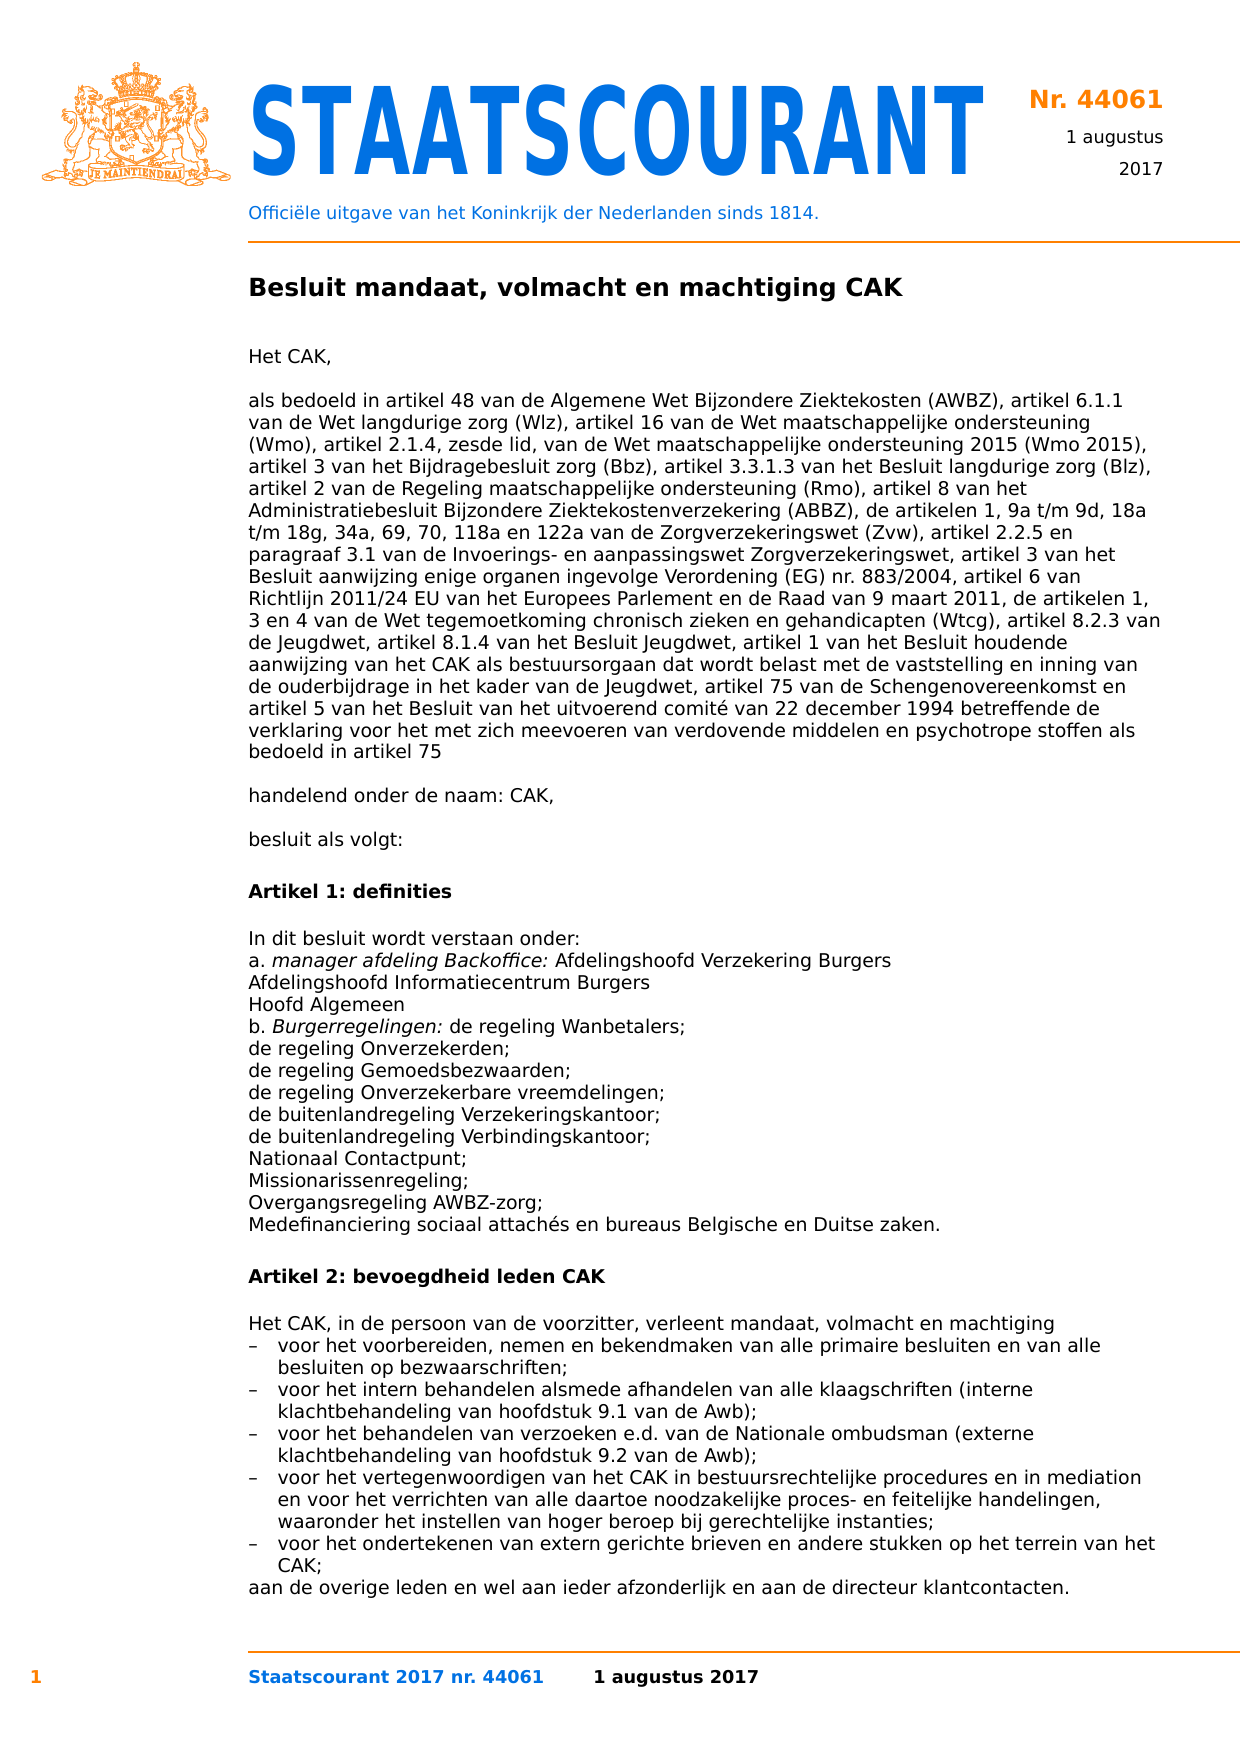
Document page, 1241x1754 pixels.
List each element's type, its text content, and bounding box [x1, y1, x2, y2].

text – voor het ondertekenen van extern gerichte brieven en andere stukken op het terrein van het CAK; [248, 1533, 1163, 1577]
text Missionarissenregeling; [248, 1170, 1163, 1192]
text – voor het behandelen van verzoeken e.d. van de Nationale ombudsman (externe klachtbehandeling van hoofdstuk 9.2 van de Awb); [248, 1423, 1163, 1467]
text – voor het vertegenwoordigen van het CAK in bestuursrechtelijke procedures en in mediation en voor het verrichten van alle daartoe noodzakelijke proces- en feitelijke handelingen, waaronder het instellen van hoger beroep bij gerechtelijke instanties; [248, 1467, 1163, 1533]
text a. manager afdeling Backoffice: Afdelingshoofd Verzekering Burgers [248, 950, 1163, 972]
text Het CAK, [248, 346, 1163, 368]
text In dit besluit wordt verstaan onder: [248, 928, 1163, 950]
text de regeling Onverzekerbare vreemdelingen; [248, 1082, 1163, 1104]
text de regeling Onverzekerden; [248, 1038, 1163, 1060]
text Medefinanciering sociaal attachés en bureaus Belgische en Duitse zaken. [248, 1214, 1163, 1236]
table_header Nr. 44061 [998, 62, 1240, 121]
text de buitenlandregeling Verbindingskantoor; [248, 1126, 1163, 1148]
table_cell Officiële uitgave van het Koninkrijk der Nederlanden sinds 1814. [248, 203, 1240, 241]
text Hoofd Algemeen [248, 994, 1163, 1016]
subtitle Besluit mandaat, volmacht en machtiging CAK [248, 273, 1163, 302]
text Nationaal Contactpunt; [248, 1148, 1163, 1170]
subtitle Artikel 1: definities [248, 881, 1163, 903]
text Overgangsregeling AWBZ-zorg; [248, 1192, 1163, 1214]
text b. Burgerregelingen: de regeling Wanbetalers; [248, 1016, 1163, 1038]
text – voor het intern behandelen alsmede afhandelen van alle klaagschriften (interne klachtbehandeling van hoofdstuk 9.1 van de Awb); [248, 1379, 1163, 1423]
picture [41, 62, 231, 186]
text aan de overige leden en wel aan ieder afzonderlijk en aan de directeur klantcontacten. [248, 1577, 1163, 1598]
table_header STAATSCOURANT [248, 62, 998, 203]
table_header [25, 62, 248, 241]
text als bedoeld in artikel 48 van de Algemene Wet Bijzondere Ziektekosten (AWBZ), artikel 6.1.1 van de Wet langdurige zorg (Wlz), artikel 16 van de Wet maatschappelijke ondersteuning (Wmo), artikel 2.1.4, zesde lid, van de Wet maatschappelijke ondersteuning 2015 (Wmo 2015), artikel 3 van het Bijdragebesluit zorg (Bbz), artikel 3.3.1.3 van het Besluit langdurige zorg (Blz), artikel 2 van de Regeling maatschappelijke ondersteuning (Rmo), artikel 8 van het Administratiebesluit Bijzondere Ziektekostenverzekering (ABBZ), de artikelen 1, 9a t/m 9d, 18a t/m 18g, 34a, 69, 70, 118a en 122a van de Zorgverzekeringswet (Zvw), artikel 2.2.5 en paragraaf 3.1 van de Invoerings- en aanpassingswet Zorgverzekeringswet, artikel 3 van het Besluit aanwijzing enige organen ingevolge Verordening (EG) nr. 883/2004, artikel 6 van Richtlijn 2011/24 EU van het Europees Parlement en de Raad van 9 maart 2011, de artikelen 1, 3 en 4 van de Wet tegemoetkoming chronisch zieken en gehandicapten (Wtcg), artikel 8.2.3 van de Jeugdwet, artikel 8.1.4 van het Besluit Jeugdwet, artikel 1 van het Besluit houdende aanwijzing van het CAK als bestuursorgaan dat wordt belast met de vaststelling en inning van de ouderbijdrage in het kader van de Jeugdwet, artikel 75 van de Schengenovereenkomst en artikel 5 van het Besluit van het uitvoerend comité van 22 december 1994 betreffende de verklaring voor het met zich meevoeren van verdovende middelen en psychotrope stoffen als bedoeld in artikel 75 [248, 390, 1163, 763]
text Afdelingshoofd Informatiecentrum Burgers [248, 972, 1163, 994]
text besluit als volgt: [248, 829, 1163, 851]
text de regeling Gemoedsbezwaarden; [248, 1060, 1163, 1082]
text – voor het voorbereiden, nemen en bekendmaken van alle primaire besluiten en van alle besluiten op bezwaarschriften; [248, 1335, 1163, 1379]
text handelend onder de naam: CAK, [248, 785, 1163, 807]
text de buitenlandregeling Verzekeringskantoor; [248, 1104, 1163, 1126]
table_cell 1 augustus [998, 121, 1240, 153]
table_cell 2017 [998, 153, 1240, 203]
subtitle Artikel 2: bevoegdheid leden CAK [248, 1266, 1163, 1288]
text Het CAK, in de persoon van de voorzitter, verleent mandaat, volmacht en machtiging [248, 1313, 1163, 1335]
